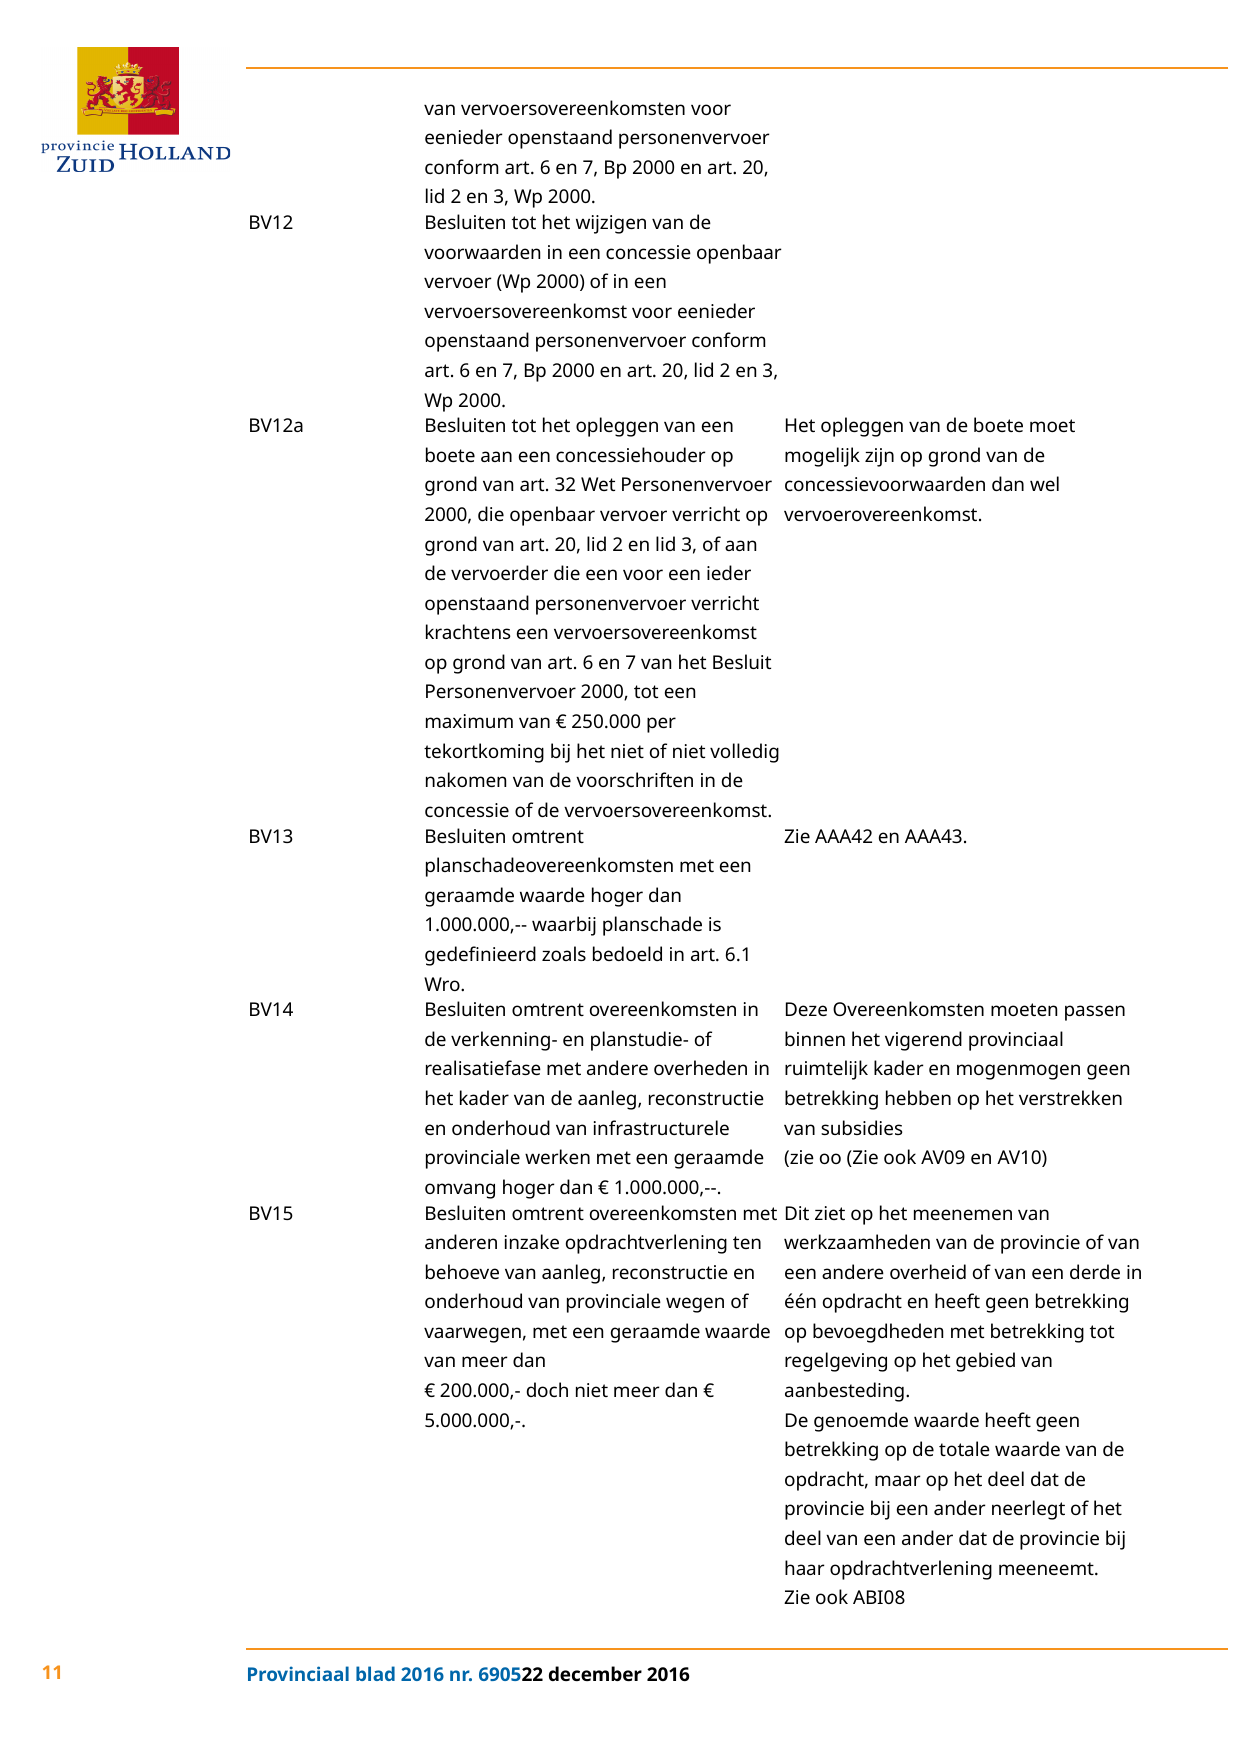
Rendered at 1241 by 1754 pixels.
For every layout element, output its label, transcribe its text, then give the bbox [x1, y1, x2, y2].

table_cell BV13 [248, 823, 424, 996]
table_cell BV12a [248, 413, 424, 823]
table_cell Besluiten tot het wijzigen van de voorwaarden in een concessie openbaar vervoer (Wp 2000) of in een vervoersovereenkomst voor eenieder openstaand personenvervoer conform art. 6 en 7, Bp 2000 en art. 20, lid 2 en 3, Wp 2000. [424, 209, 784, 412]
table_cell Deze Overeenkomsten moeten passen binnen het vigerend provinciaal ruimtelijk kader en mogenmogen geen betrekking hebben op het verstrekken van subsidies (zie oo (Zie ook AV09 en AV10) [784, 996, 1152, 1200]
table_cell Dit ziet op het meenemen van werkzaamheden van de provincie of van een andere overheid of van een derde in één opdracht en heeft geen betrekking op bevoegdheden met betrekking tot regelgeving op het gebied van aanbesteding. De genoemde waarde heeft geen betrekking op de totale waarde van de opdracht, maar op het deel dat de provincie bij een ander neerlegt of het deel van een ander dat de provincie bij haar opdrachtverlening meeneemt. Zie ook ABI08 [784, 1200, 1152, 1610]
picture [41, 47, 231, 172]
table_cell BV12 [248, 209, 424, 412]
table_cell Zie AAA42 en AAA43. [784, 823, 1152, 996]
table_cell Het opleggen van de boete moet mogelijk zijn op grond van de concessievoorwaarden dan wel vervoerovereenkomst. [784, 413, 1152, 823]
table_cell Besluiten tot het opleggen van een boete aan een concessiehouder op grond van art. 32 Wet Personenvervoer 2000, die openbaar vervoer verricht op grond van art. 20, lid 2 en lid 3, of aan de vervoerder die een voor een ieder openstaand personenvervoer verricht krachtens een vervoersovereenkomst op grond van art. 6 en 7 van het Besluit Personenvervoer 2000, tot een maximum van € 250.000 per tekortkoming bij het niet of niet volledig nakomen van de voorschriften in de concessie of de vervoersovereenkomst. [424, 413, 784, 823]
table_cell Besluiten omtrent overeenkomsten in de verkenning- en planstudie- of realisatiefase met andere overheden in het kader van de aanleg, reconstructie en onderhoud van infrastructurele provinciale werken met een geraamde omvang hoger dan € 1.000.000,--. [424, 996, 784, 1200]
table_cell Besluiten omtrent overeenkomsten met anderen inzake opdrachtverlening ten behoeve van aanleg, reconstructie en onderhoud van provinciale wegen of vaarwegen, met een geraamde waarde van meer dan € 200.000,- doch niet meer dan € 5.000.000,-. [424, 1200, 784, 1610]
table_cell Besluiten omtrent planschadeovereenkomsten met een geraamde waarde hoger dan 1.000.000,-- waarbij planschade is gedefinieerd zoals bedoeld in art. 6.1 Wro. [424, 823, 784, 996]
table_cell [784, 95, 1152, 209]
table_cell BV14 [248, 996, 424, 1200]
table_cell [784, 209, 1152, 412]
table_cell van vervoersovereenkomsten voor eenieder openstaand personenvervoer conform art. 6 en 7, Bp 2000 en art. 20, lid 2 en 3, Wp 2000. [424, 95, 784, 209]
table_cell BV15 [248, 1200, 424, 1610]
table_cell [248, 95, 424, 209]
